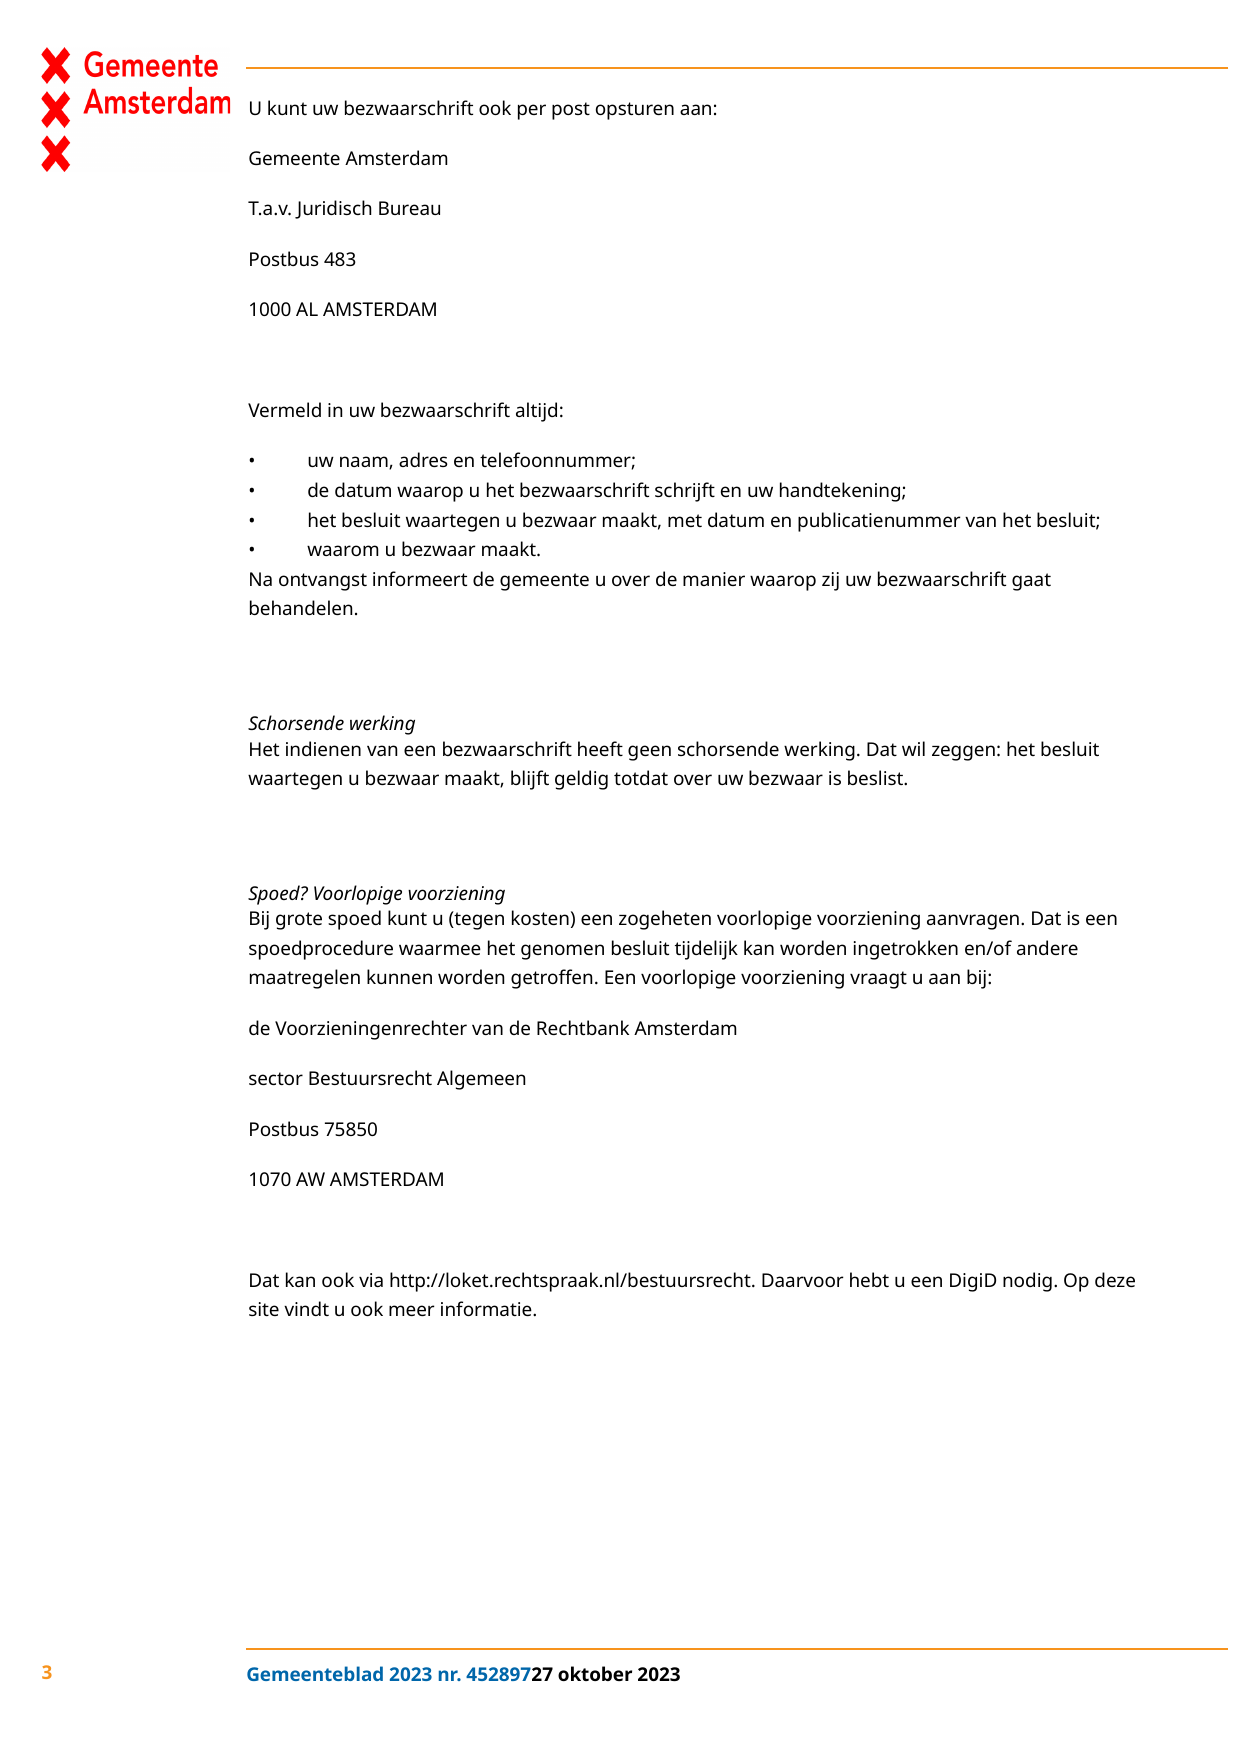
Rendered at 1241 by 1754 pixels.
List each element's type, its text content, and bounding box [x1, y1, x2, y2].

list de datum waarop u het bezwaarschrift schrijft en uw handtekening; [248, 477, 1152, 503]
text Dat kan ook via http://loket.rechtspraak.nl/bestuursrecht. Daarvoor hebt u een DigiD nodig. Op deze site vindt u ook meer informatie. [248, 1267, 1152, 1322]
text Vermeld in uw bezwaarschrift altijd: [248, 397, 1152, 423]
picture [41, 47, 231, 172]
text Postbus 75850 [248, 1116, 1152, 1142]
list waarom u bezwaar maakt. [248, 536, 1152, 562]
text Postbus 483 [248, 246, 1152, 272]
text U kunt uw bezwaarschrift ook per post opsturen aan: [248, 95, 1152, 121]
text Spoed? Voorlopige voorziening [248, 880, 1152, 905]
text Schorsende werking [248, 710, 1152, 736]
text Na ontvangst informeert de gemeente u over de manier waarop zij uw bezwaarschrift gaat behandelen. [248, 566, 1152, 621]
text de Voorzieningenrechter van de Rechtbank Amsterdam [248, 1015, 1152, 1041]
text Bij grote spoed kunt u (tegen kosten) een zogeheten voorlopige voorziening aanvragen. Dat is een spoedprocedure waarmee het genomen besluit tijdelijk kan worden ingetrokken en/of andere maatregelen kunnen worden getroffen. Een voorlopige voorziening vraagt u aan bij: [248, 905, 1152, 990]
list uw naam, adres en telefoonnummer; [248, 448, 1152, 473]
text 1070 AW AMSTERDAM [248, 1166, 1152, 1192]
text 1000 AL AMSTERDAM [248, 296, 1152, 322]
text T.a.v. Juridisch Bureau [248, 196, 1152, 221]
text Het indienen van een bezwaarschrift heeft geen schorsende werking. Dat wil zeggen: het besluit waartegen u bezwaar maakt, blijft geldig totdat over uw bezwaar is beslist. [248, 736, 1152, 791]
text sector Bestuursrecht Algemeen [248, 1065, 1152, 1091]
text Gemeente Amsterdam [248, 145, 1152, 171]
list het besluit waartegen u bezwaar maakt, met datum en publicatienummer van het besluit; [248, 507, 1152, 533]
